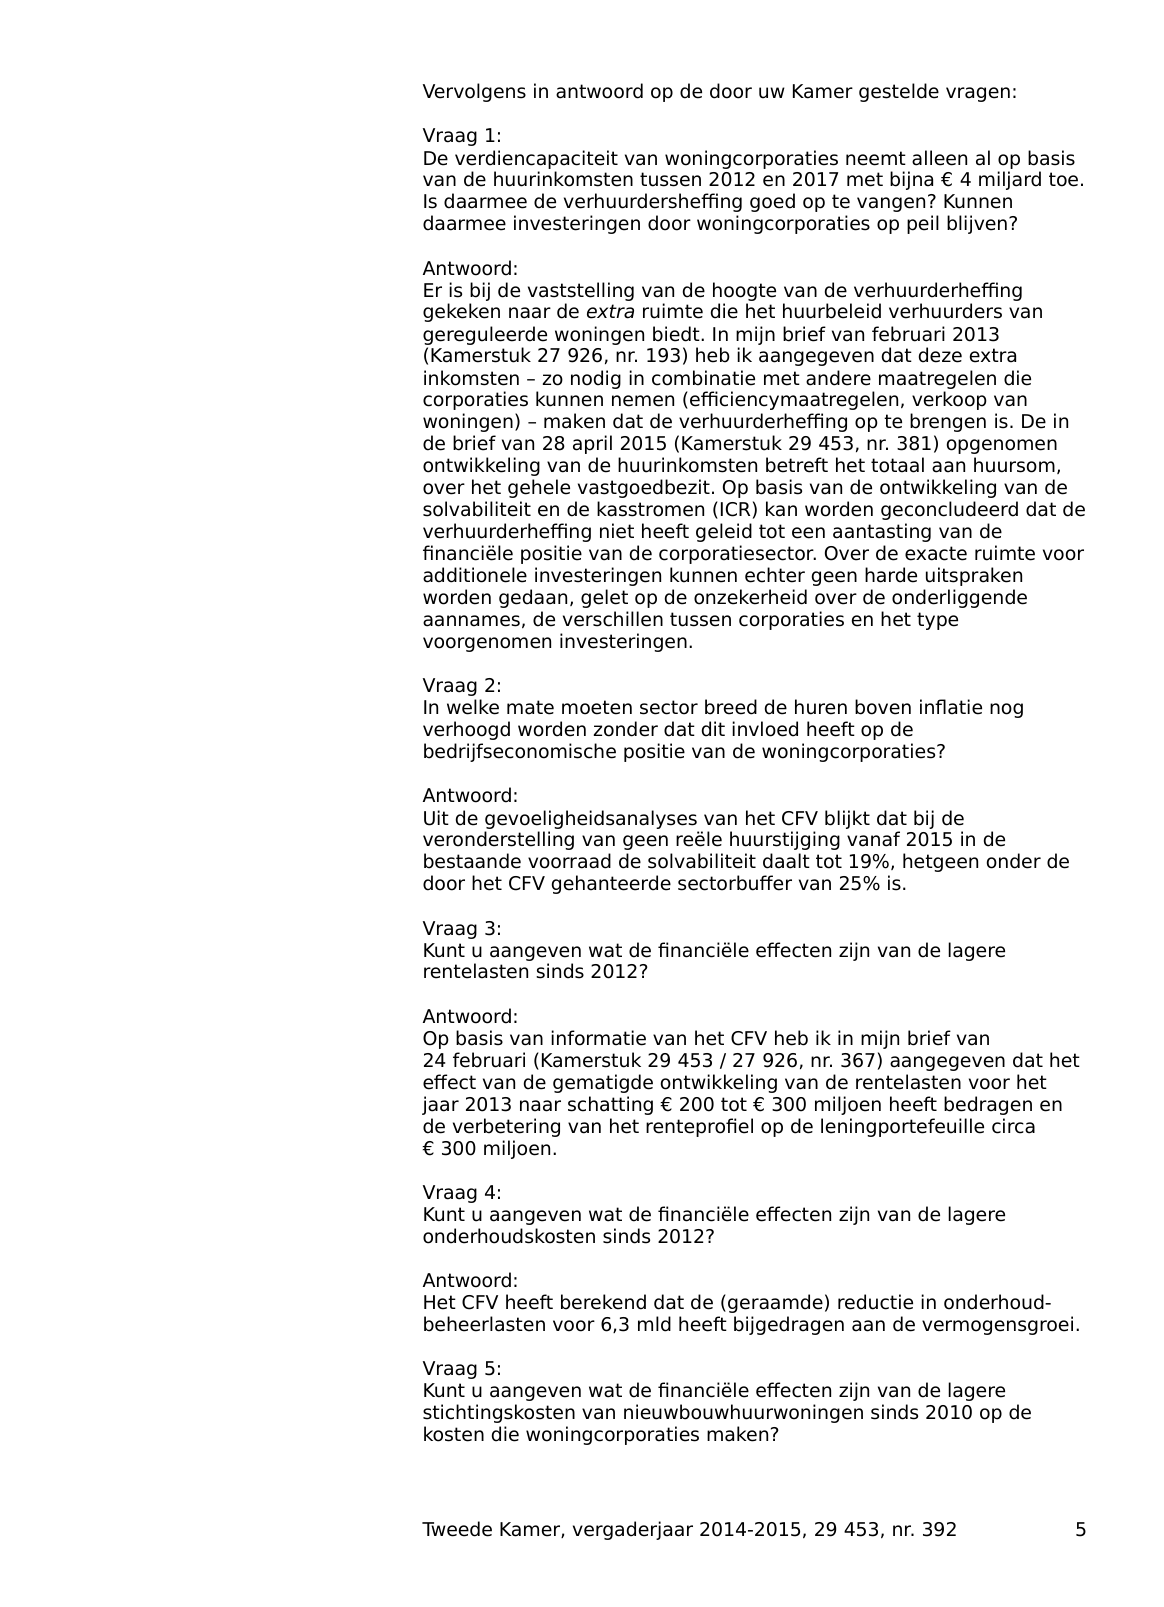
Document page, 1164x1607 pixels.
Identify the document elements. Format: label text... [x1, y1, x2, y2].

text Antwoord: [422, 1270, 1087, 1292]
text Vervolgens in antwoord op de door uw Kamer gestelde vragen: [422, 81, 1087, 103]
text Het CFV heeft berekend dat de (geraamde) reductie in onderhoud- beheerlasten voor 6,3 mld heeft bijgedragen aan de vermogensgroei. [422, 1292, 1087, 1336]
text Vraag 4: [422, 1182, 1087, 1204]
text Vraag 2: [422, 675, 1087, 697]
text Antwoord: [422, 785, 1087, 807]
text Op basis van informatie van het CFV heb ik in mijn brief van 24 februari (Kamerstuk 29 453 / 27 926, nr. 367) aangegeven dat het effect van de gematigde ontwikkeling van de rentelasten voor het jaar 2013 naar schatting € 200 tot € 300 miljoen heeft bedragen en de verbetering van het renteprofiel op de leningportefeuille circa € 300 miljoen. [422, 1028, 1087, 1159]
text Vraag 3: [422, 917, 1087, 939]
text Antwoord: [422, 1006, 1087, 1028]
text Kunt u aangeven wat de financiële effecten zijn van de lagere onderhoudskosten sinds 2012? [422, 1204, 1087, 1248]
text In welke mate moeten sector breed de huren boven inflatie nog verhoogd worden zonder dat dit invloed heeft op de bedrijfseconomische positie van de woningcorporaties? [422, 697, 1087, 763]
text Er is bij de vaststelling van de hoogte van de verhuurderheffing gekeken naar de extra ruimte die het huurbeleid verhuurders van gereguleerde woningen biedt. In mijn brief van februari 2013 (Kamerstuk 27 926, nr. 193) heb ik aangegeven dat deze extra inkomsten – zo nodig in combinatie met andere maatregelen die corporaties kunnen nemen (efficiencymaatregelen, verkoop van woningen) – maken dat de verhuurderheffing op te brengen is. De in de brief van 28 april 2015 (Kamerstuk 29 453, nr. 381) opgenomen ontwikkeling van de huurinkomsten betreft het totaal aan huursom, over het gehele vastgoedbezit. Op basis van de ontwikkeling van de solvabiliteit en de kasstromen (ICR) kan worden geconcludeerd dat de verhuurderheffing niet heeft geleid tot een aantasting van de financiële positie van de corporatiesector. Over de exacte ruimte voor additionele investeringen kunnen echter geen harde uitspraken worden gedaan, gelet op de onzekerheid over de onderliggende aannames, de verschillen tussen corporaties en het type voorgenomen investeringen. [422, 279, 1087, 653]
text Vraag 1: [422, 125, 1087, 147]
text Uit de gevoeligheidsanalyses van het CFV blijkt dat bij de veronderstelling van geen reële huurstijging vanaf 2015 in de bestaande voorraad de solvabiliteit daalt tot 19%, hetgeen onder de door het CFV gehanteerde sectorbuffer van 25% is. [422, 807, 1087, 895]
text Kunt u aangeven wat de financiële effecten zijn van de lagere stichtingskosten van nieuwbouwhuurwoningen sinds 2010 op de kosten die woningcorporaties maken? [422, 1380, 1087, 1446]
text Kunt u aangeven wat de financiële effecten zijn van de lagere rentelasten sinds 2012? [422, 939, 1087, 983]
text De verdiencapaciteit van woningcorporaties neemt alleen al op basis van de huurinkomsten tussen 2012 en 2017 met bijna € 4 miljard toe. Is daarmee de verhuurdersheffing goed op te vangen? Kunnen daarmee investeringen door woningcorporaties op peil blijven? [422, 147, 1087, 235]
text Antwoord: [422, 257, 1087, 279]
text Vraag 5: [422, 1358, 1087, 1380]
